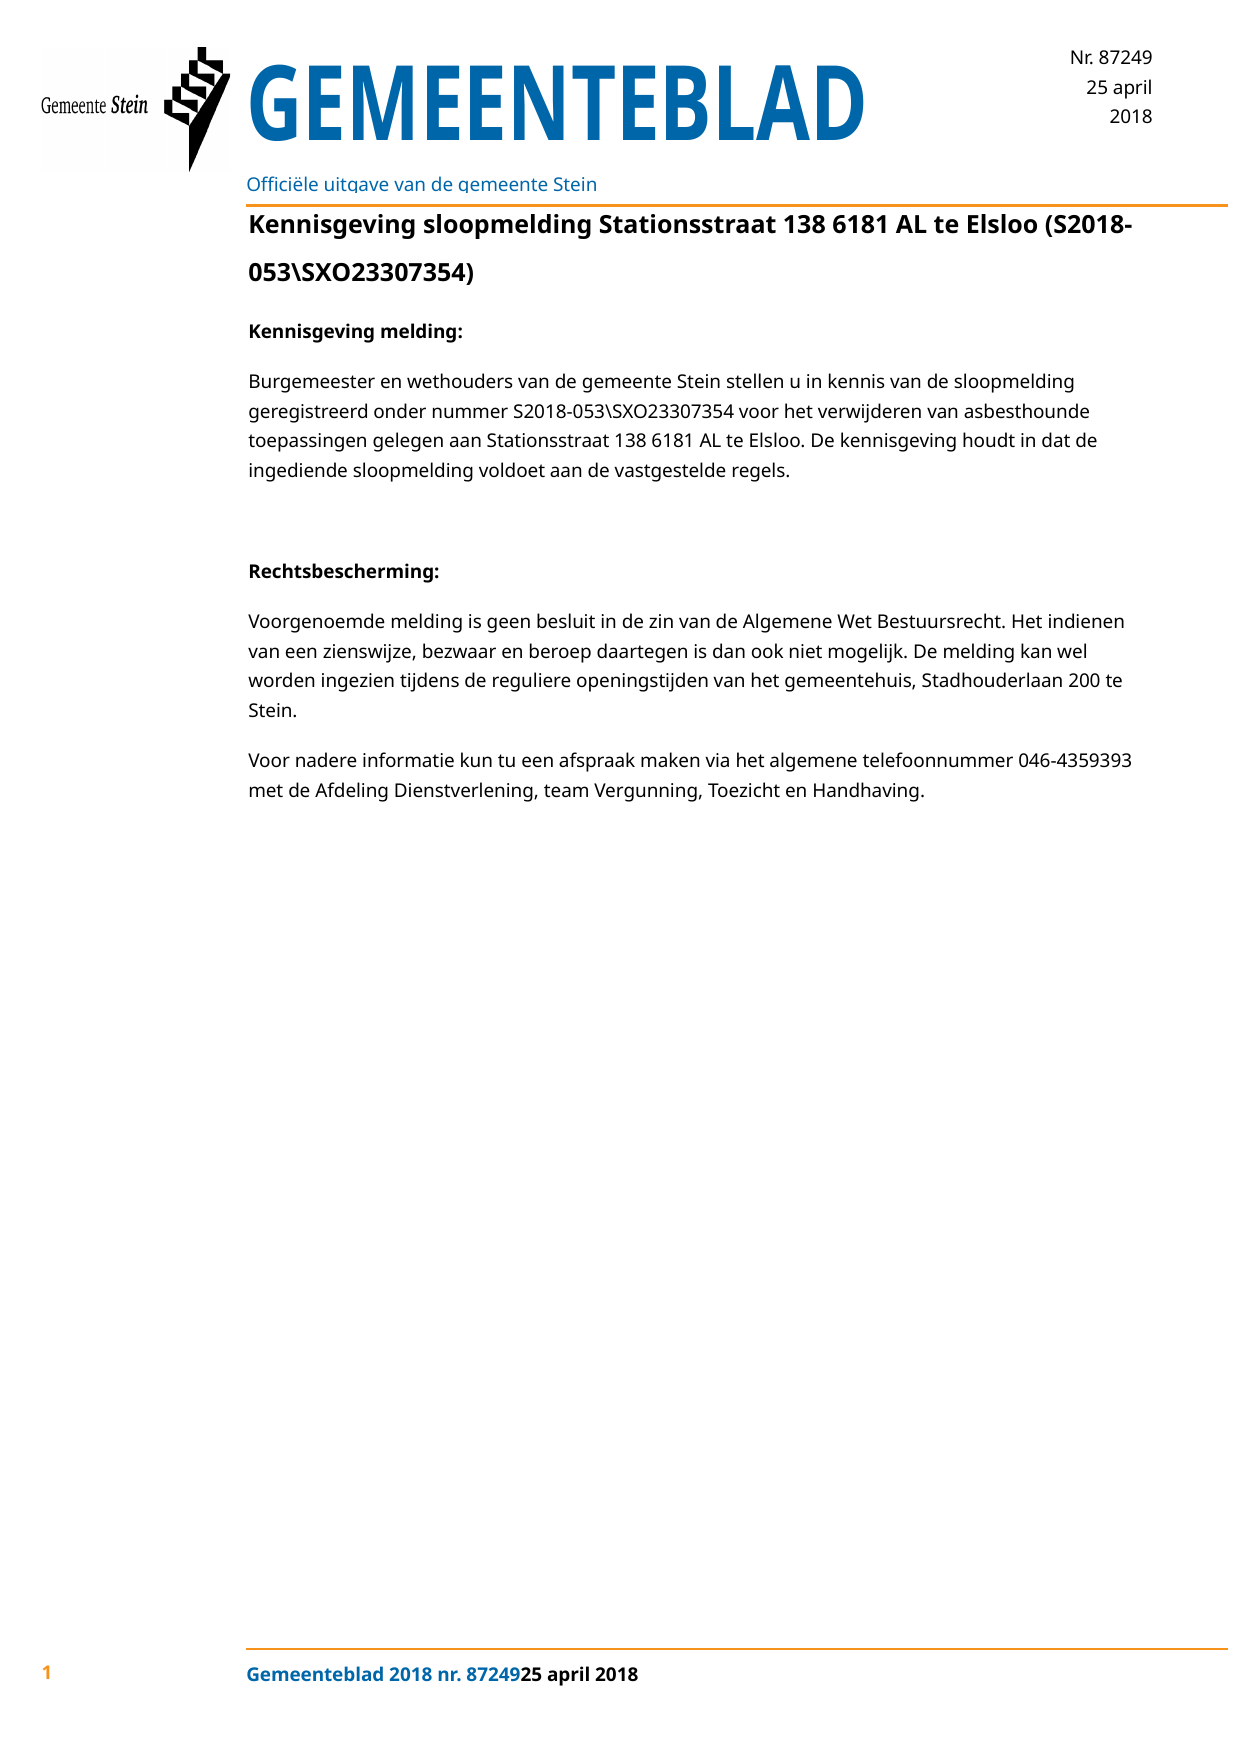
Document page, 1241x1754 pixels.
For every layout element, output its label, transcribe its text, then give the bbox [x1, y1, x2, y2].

text Voorgenoemde melding is geen besluit in de zin van de Algemene Wet Bestuursrecht. Het indienen van een zienswijze, bezwaar en beroep daartegen is dan ook niet mogelijk. De melding kan wel worden ingezien tijdens de reguliere openingstijden van het gemeentehuis, Stadhouderlaan 200 te Stein. [248, 608, 1152, 723]
picture [41, 47, 231, 172]
text Burgemeester en wethouders van de gemeente Stein stellen u in kennis van de sloopmelding geregistreerd onder nummer S2018-053\SXO23307354 voor het verwijderen van asbesthounde toepassingen gelegen aan Stationsstraat 138 6181 AL te Elsloo. De kennisgeving houdt in dat de ingediende sloopmelding voldoet aan de vastgestelde regels. [248, 368, 1152, 483]
text Kennisgeving sloopmelding Stationsstraat 138 6181 AL te Elsloo (S2018-053\SXO23307354) [248, 207, 1152, 288]
text Rechtsbescherming: [248, 558, 1152, 584]
text Kennisgeving melding: [248, 318, 1152, 344]
text Voor nadere informatie kun tu een afspraak maken via het algemene telefoonnummer 046-4359393 met de Afdeling Dienstverlening, team Vergunning, Toezicht en Handhaving. [248, 747, 1152, 803]
